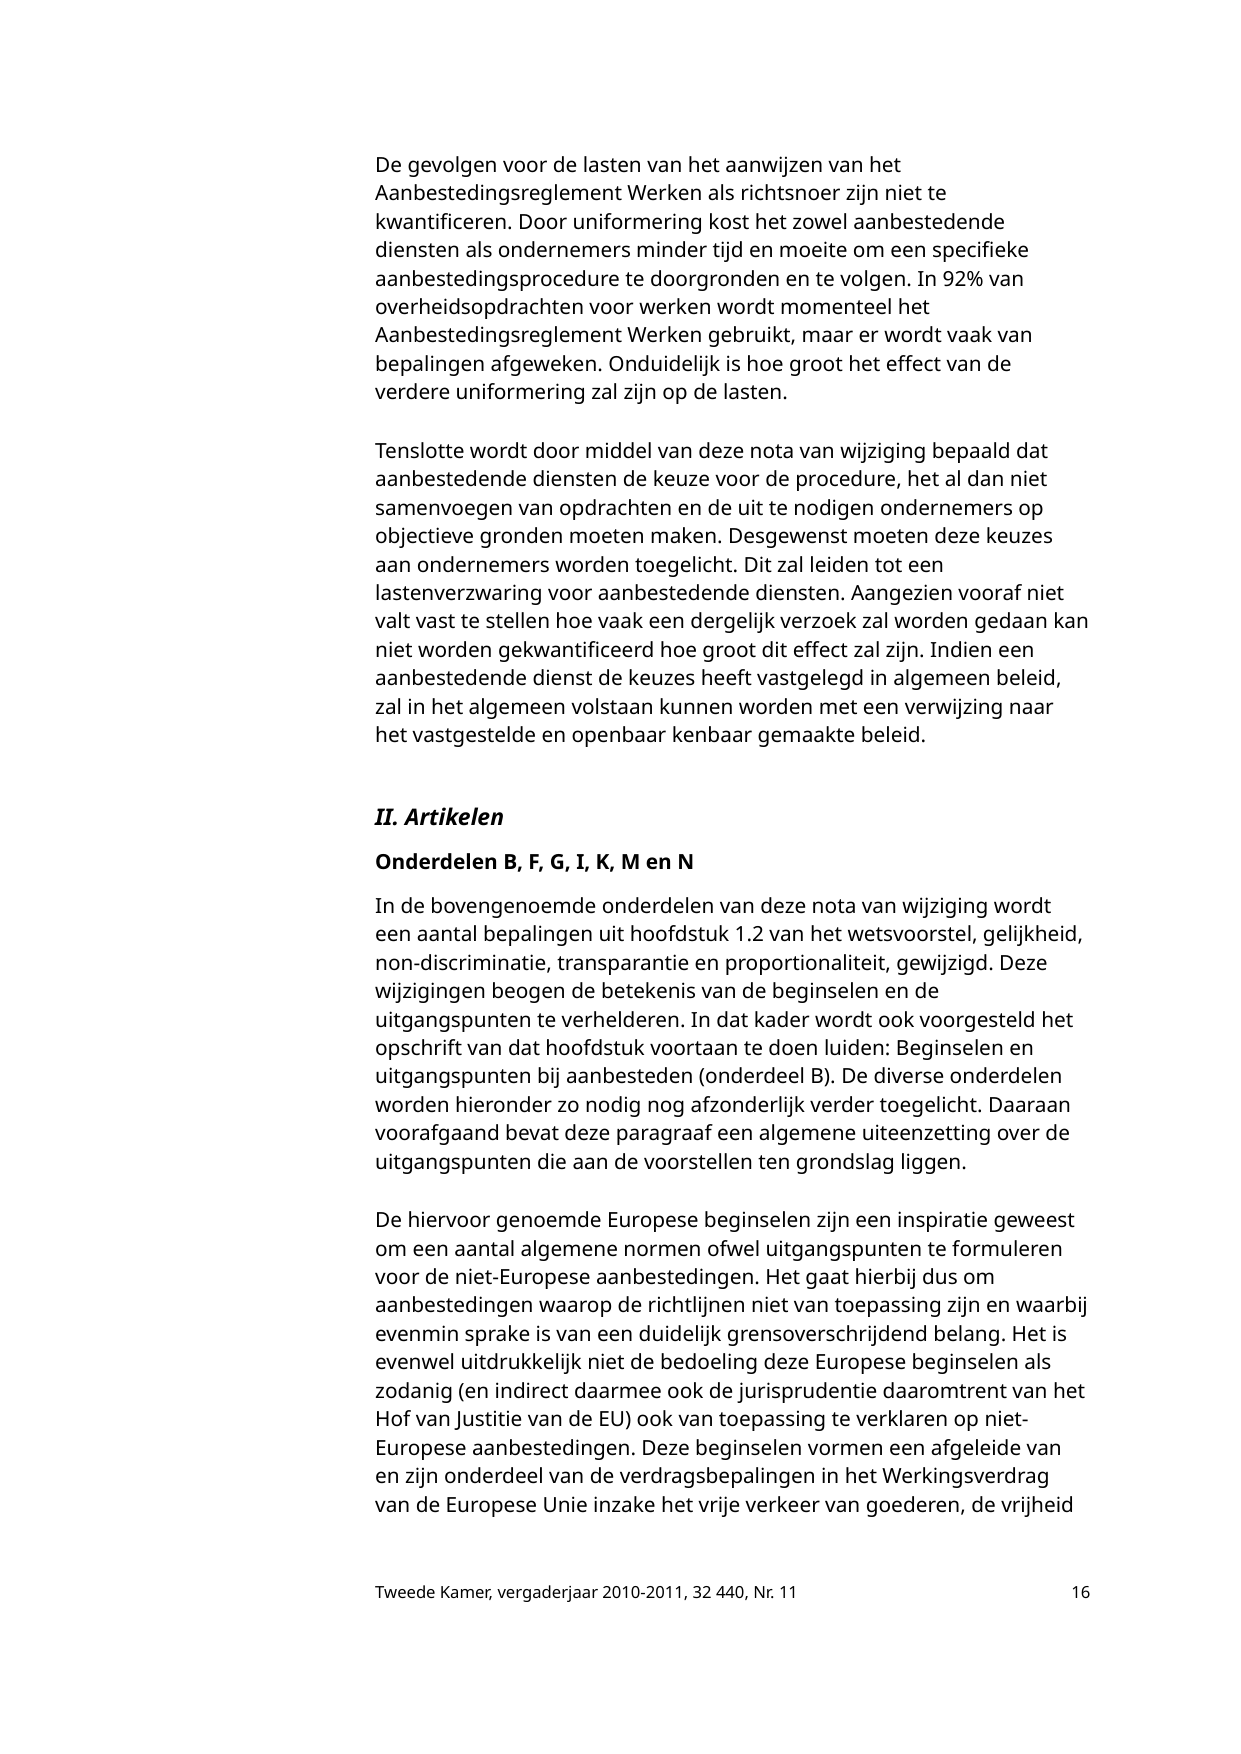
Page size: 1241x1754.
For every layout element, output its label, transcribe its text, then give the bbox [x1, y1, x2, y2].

text Tenslotte wordt door middel van deze nota van wijziging bepaald dat aanbestedende diensten de keuze voor de procedure, het al dan niet samenvoegen van opdrachten en de uit te nodigen ondernemers op objectieve gronden moeten maken. Desgewenst moeten deze keuzes aan ondernemers worden toegelicht. Dit zal leiden tot een lastenverzwaring voor aanbestedende diensten. Aangezien vooraf niet valt vast te stellen hoe vaak een dergelijk verzoek zal worden gedaan kan niet worden gekwantificeerd hoe groot dit effect zal zijn. Indien een aanbestedende dienst de keuzes heeft vastgelegd in algemeen beleid, zal in het algemeen volstaan kunnen worden met een verwijzing naar het vastgestelde en openbaar kenbaar gemaakte beleid. [375, 436, 1090, 749]
subtitle II. Artikelen [375, 801, 1090, 832]
text De gevolgen voor de lasten van het aanwijzen van het Aanbestedingsreglement Werken als richtsnoer zijn niet te kwantificeren. Door uniformering kost het zowel aanbestedende diensten als ondernemers minder tijd en moeite om een specifieke aanbestedingsprocedure te doorgronden en te volgen. In 92% van overheidsopdrachten voor werken wordt momenteel het Aanbestedingsreglement Werken gebruikt, maar er wordt vaak van bepalingen afgeweken. Onduidelijk is hoe groot het effect van de verdere uniformering zal zijn op de lasten. [375, 150, 1090, 406]
text Onderdelen B, F, G, I, K, M en N [375, 847, 1090, 876]
text De hiervoor genoemde Europese beginselen zijn een inspiratie geweest om een aantal algemene normen ofwel uitgangspunten te formuleren voor de niet-Europese aanbestedingen. Het gaat hierbij dus om aanbestedingen waarop de richtlijnen niet van toepassing zijn en waarbij evenmin sprake is van een duidelijk grensoverschrijdend belang. Het is evenwel uitdrukkelijk niet de bedoeling deze Europese beginselen als zodanig (en indirect daarmee ook de jurisprudentie daaromtrent van het Hof van Justitie van de EU) ook van toepassing te verklaren op niet-Europese aanbestedingen. Deze beginselen vormen een afgeleide van en zijn onderdeel van de verdragsbepalingen in het Werkingsverdrag van de Europese Unie inzake het vrije verkeer van goederen, de vrijheid [375, 1205, 1090, 1518]
text In de bovengenoemde onderdelen van deze nota van wijziging wordt een aantal bepalingen uit hoofdstuk 1.2 van het wetsvoorstel, gelijkheid, non-discriminatie, transparantie en proportionaliteit, gewijzigd. Deze wijzigingen beogen de betekenis van de beginselen en de uitgangspunten te verhelderen. In dat kader wordt ook voorgesteld het opschrift van dat hoofdstuk voortaan te doen luiden: Beginselen en uitgangspunten bij aanbesteden (onderdeel B). De diverse onderdelen worden hieronder zo nodig nog afzonderlijk verder toegelicht. Daaraan voorafgaand bevat deze paragraaf een algemene uiteenzetting over de uitgangspunten die aan de voorstellen ten grondslag liggen. [375, 891, 1090, 1175]
